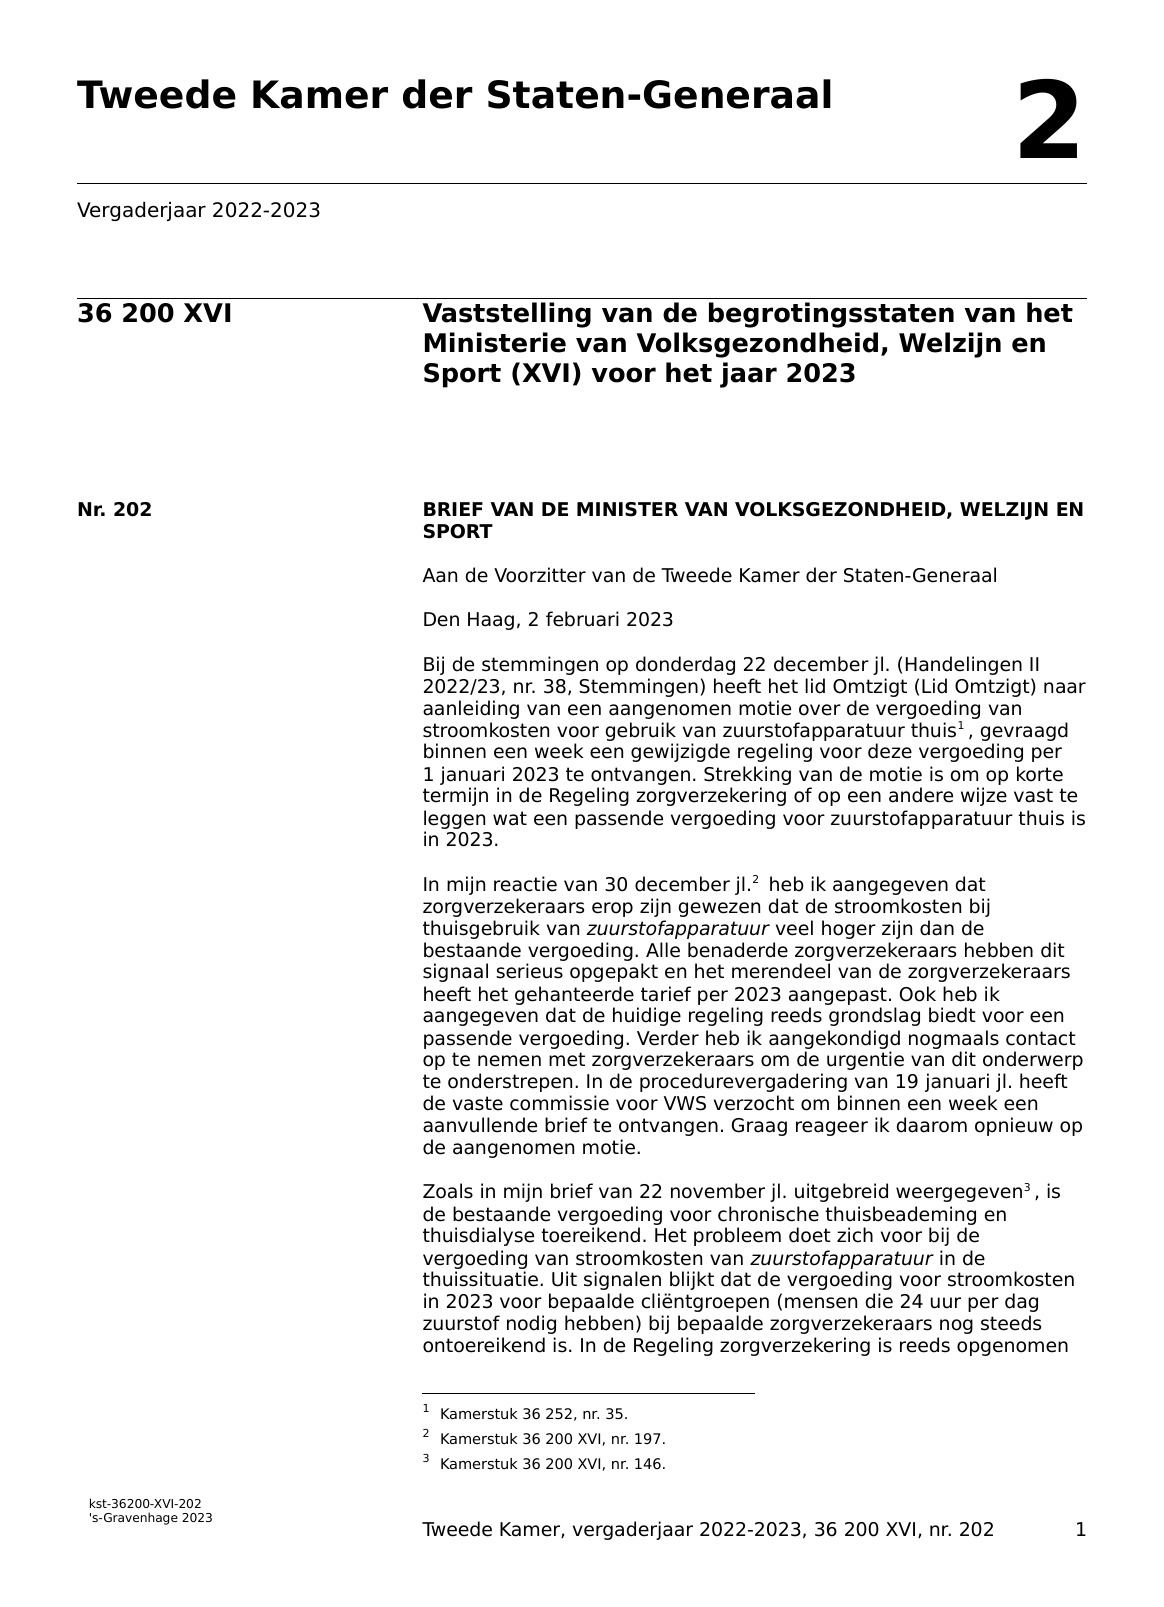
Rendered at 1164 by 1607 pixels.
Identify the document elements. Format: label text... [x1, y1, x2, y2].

text In mijn reactie van 30 december jl. heb ik aangegeven dat zorgverzekeraars erop zijn gewezen dat de stroomkosten bij thuisgebruik van zuurstofapparatuur veel hoger zijn dan de bestaande vergoeding. Alle benaderde zorgverzekeraars hebben dit signaal serieus opgepakt en het merendeel van de zorgverzekeraars heeft het gehanteerde tarief per 2023 aangepast. Ook heb ik aangegeven dat de huidige regeling reeds grondslag biedt voor een passende vergoeding. Verder heb ik aangekondigd nogmaals contact op te nemen met zorgverzekeraars om de urgentie van dit onderwerp te onderstrepen. In de procedurevergadering van 19 januari jl. heeft de vaste commissie voor VWS verzocht om binnen een week een aanvullende brief te ontvangen. Graag reageer ik daarom opnieuw op de aangenomen motie. [422, 873, 1087, 1159]
text Bij de stemmingen op donderdag 22 december jl. (Handelingen II 2022/23, nr. 38, Stemmingen) heeft het lid Omtzigt (Lid Omtzigt) naar aanleiding van een aangenomen motie over de vergoeding van stroomkosten voor gebruik van zuurstofapparatuur thuis, gevraagd binnen een week een gewijzigde regeling voor deze vergoeding per 1 januari 2023 te ontvangen. Strekking van de motie is om op korte termijn in de Regeling zorgverzekering of op een andere wijze vast te leggen wat een passende vergoeding voor zuurstofapparatuur thuis is in 2023. [422, 653, 1087, 851]
table_header 2 [886, 59, 1087, 183]
text Den Haag, 2 februari 2023 [422, 609, 1087, 631]
text Kamerstuk 36 200 XVI, nr. 146. [422, 1452, 1087, 1474]
subtitle 36 200 XVI Vaststelling van de begrotingsstaten van het Ministerie van Volksgezondheid, Welzijn en Sport (XVI) voor het jaar 2023 [77, 299, 1087, 388]
subtitle Nr. 202 BRIEF VAN DE MINISTER VAN VOLKSGEZONDHEID, WELZIJN EN SPORT [77, 499, 1087, 543]
text kst-36200-XVI-202 [88, 1497, 323, 1511]
text Kamerstuk 36 200 XVI, nr. 197. [422, 1427, 1087, 1449]
text Kamerstuk 36 252, nr. 35. [422, 1402, 1087, 1424]
table_cell Vergaderjaar 2022-2023 [77, 184, 1087, 298]
text Aan de Voorzitter van de Tweede Kamer der Staten-Generaal [422, 565, 1087, 587]
text Zoals in mijn brief van 22 november jl. uitgebreid weergegeven, is de bestaande vergoeding voor chronische thuisbeademing en thuisdialyse toereikend. Het probleem doet zich voor bij de vergoeding van stroomkosten van zuurstofapparatuur in de thuissituatie. Uit signalen blijkt dat de vergoeding voor stroomkosten in 2023 voor bepaalde cliëntgroepen (mensen die 24 uur per dag zuurstof nodig hebben) bij bepaalde zorgverzekeraars nog steeds ontoereikend is. In de Regeling zorgverzekering is reeds opgenomen [422, 1181, 1087, 1357]
text 's-Gravenhage 2023 [88, 1511, 323, 1525]
table_header Tweede Kamer der Staten-Generaal [77, 59, 886, 183]
